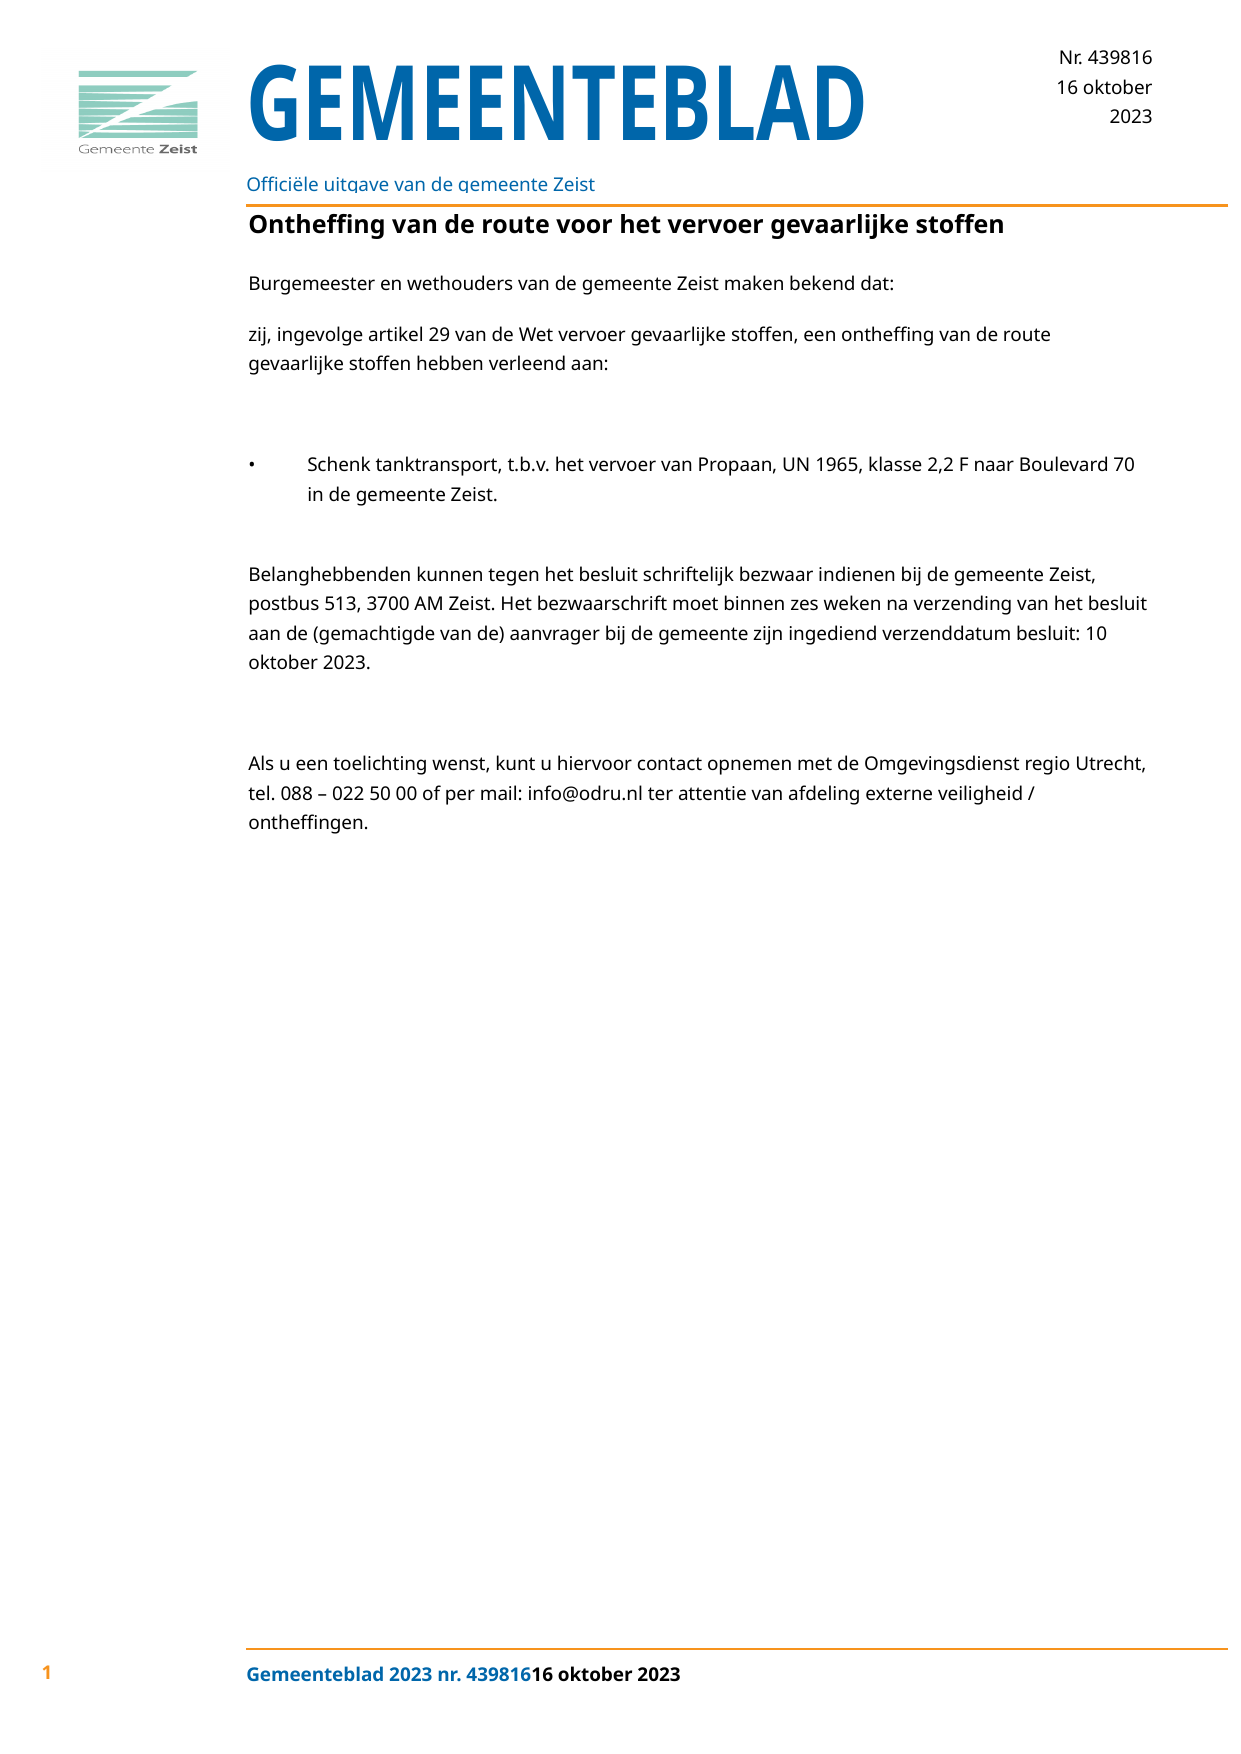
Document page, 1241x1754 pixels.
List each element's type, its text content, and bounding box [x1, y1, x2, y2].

picture [41, 47, 231, 172]
text zij, ingevolge artikel 29 van de Wet vervoer gevaarlijke stoffen, een ontheffing van de route gevaarlijke stoffen hebben verleend aan: [248, 321, 1152, 376]
text Als u een toelichting wenst, kunt u hiervoor contact opnemen met de Omgevingsdienst regio Utrecht, tel. 088 – 022 50 00 of per mail: info@odru.nl ter attentie van afdeling externe veiligheid / ontheffingen. [248, 750, 1152, 835]
text Burgemeester en wethouders van de gemeente Zeist maken bekend dat: [248, 270, 1152, 296]
text Ontheffing van de route voor het vervoer gevaarlijke stoffen [248, 207, 1152, 241]
list Schenk tanktransport, t.b.v. het vervoer van Propaan, UN 1965, klasse 2,2 F naar Boulevard 70 in de gemeente Zeist. [248, 451, 1152, 506]
text Belanghebbenden kunnen tegen het besluit schriftelijk bezwaar indienen bij de gemeente Zeist, postbus 513, 3700 AM Zeist. Het bezwaarschrift moet binnen zes weken na verzending van het besluit aan de (gemachtigde van de) aanvrager bij de gemeente zijn ingediend verzenddatum besluit: 10 oktober 2023. [248, 561, 1152, 675]
